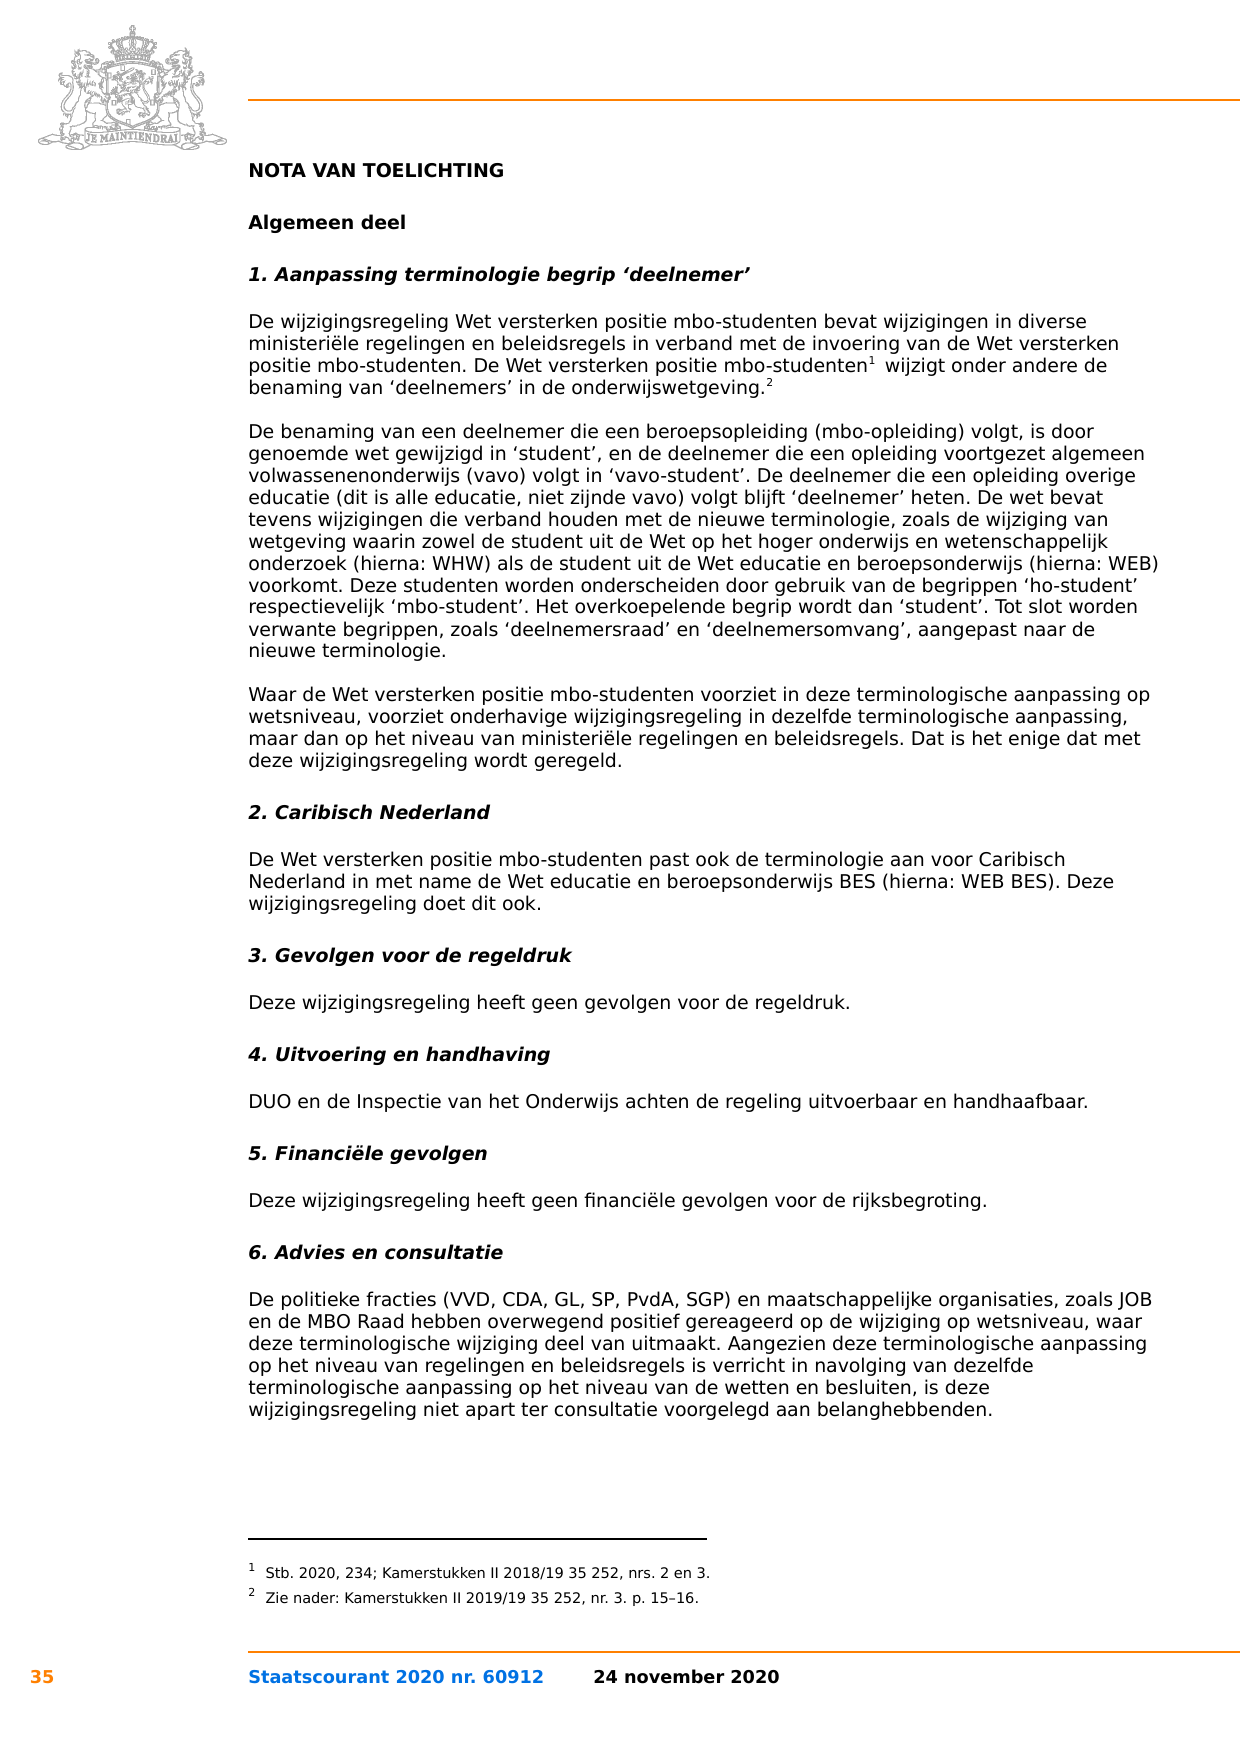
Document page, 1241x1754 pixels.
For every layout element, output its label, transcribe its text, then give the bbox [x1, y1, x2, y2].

text Deze wijzigingsregeling heeft geen financiële gevolgen voor de rijksbegroting. [248, 1190, 1163, 1212]
text Stb. 2020, 234; Kamerstukken II 2018/19 35 252, nrs. 2 en 3. [248, 1561, 1163, 1583]
text Zie nader: Kamerstukken II 2019/19 35 252, nr. 3. p. 15–16. [248, 1586, 1163, 1608]
subtitle 3. Gevolgen voor de regeldruk [248, 945, 1163, 967]
subtitle 2. Caribisch Nederland [248, 802, 1163, 824]
text De wijzigingsregeling Wet versterken positie mbo-studenten bevat wijzigingen in diverse ministeriële regelingen en beleidsregels in verband met de invoering van de Wet versterken positie mbo-studenten. De Wet versterken positie mbo-studenten wijzigt onder andere de benaming van ‘deelnemers’ in de onderwijswetgeving. [248, 311, 1163, 399]
picture [38, 25, 227, 150]
subtitle NOTA VAN TOELICHTING [248, 160, 1163, 182]
subtitle 5. Financiële gevolgen [248, 1143, 1163, 1165]
subtitle 4. Uitvoering en handhaving [248, 1044, 1163, 1066]
text De Wet versterken positie mbo-studenten past ook de terminologie aan voor Caribisch Nederland in met name de Wet educatie en beroepsonderwijs BES (hierna: WEB BES). Deze wijzigingsregeling doet dit ook. [248, 849, 1163, 915]
text De benaming van een deelnemer die een beroepsopleiding (mbo-opleiding) volgt, is door genoemde wet gewijzigd in ‘student’, en de deelnemer die een opleiding voortgezet algemeen volwassenenonderwijs (vavo) volgt in ‘vavo-student’. De deelnemer die een opleiding overige educatie (dit is alle educatie, niet zijnde vavo) volgt blijft ‘deelnemer’ heten. De wet bevat tevens wijzigingen die verband houden met de nieuwe terminologie, zoals de wijziging van wetgeving waarin zowel de student uit de Wet op het hoger onderwijs en wetenschappelijk onderzoek (hierna: WHW) als de student uit de Wet educatie en beroepsonderwijs (hierna: WEB) voorkomt. Deze studenten worden onderscheiden door gebruik van de begrippen ‘ho-student’ respectievelijk ‘mbo-student’. Het overkoepelende begrip wordt dan ‘student’. Tot slot worden verwante begrippen, zoals ‘deelnemersraad’ en ‘deelnemersomvang’, aangepast naar de nieuwe terminologie. [248, 421, 1163, 662]
text DUO en de Inspectie van het Onderwijs achten de regeling uitvoerbaar en handhaafbaar. [248, 1091, 1163, 1113]
subtitle 1. Aanpassing terminologie begrip ‘deelnemer’ [248, 264, 1163, 286]
subtitle Algemeen deel [248, 212, 1163, 234]
subtitle 6. Advies en consultatie [248, 1242, 1163, 1264]
text De politieke fracties (VVD, CDA, GL, SP, PvdA, SGP) en maatschappelijke organisaties, zoals JOB en de MBO Raad hebben overwegend positief gereageerd op de wijziging op wetsniveau, waar deze terminologische wijziging deel van uitmaakt. Aangezien deze terminologische aanpassing op het niveau van regelingen en beleidsregels is verricht in navolging van dezelfde terminologische aanpassing op het niveau van de wetten en besluiten, is deze wijzigingsregeling niet apart ter consultatie voorgelegd aan belanghebbenden. [248, 1289, 1163, 1421]
text Waar de Wet versterken positie mbo-studenten voorziet in deze terminologische aanpassing op wetsniveau, voorziet onderhavige wijzigingsregeling in dezelfde terminologische aanpassing, maar dan op het niveau van ministeriële regelingen en beleidsregels. Dat is het enige dat met deze wijzigingsregeling wordt geregeld. [248, 684, 1163, 772]
text Deze wijzigingsregeling heeft geen gevolgen voor de regeldruk. [248, 992, 1163, 1014]
